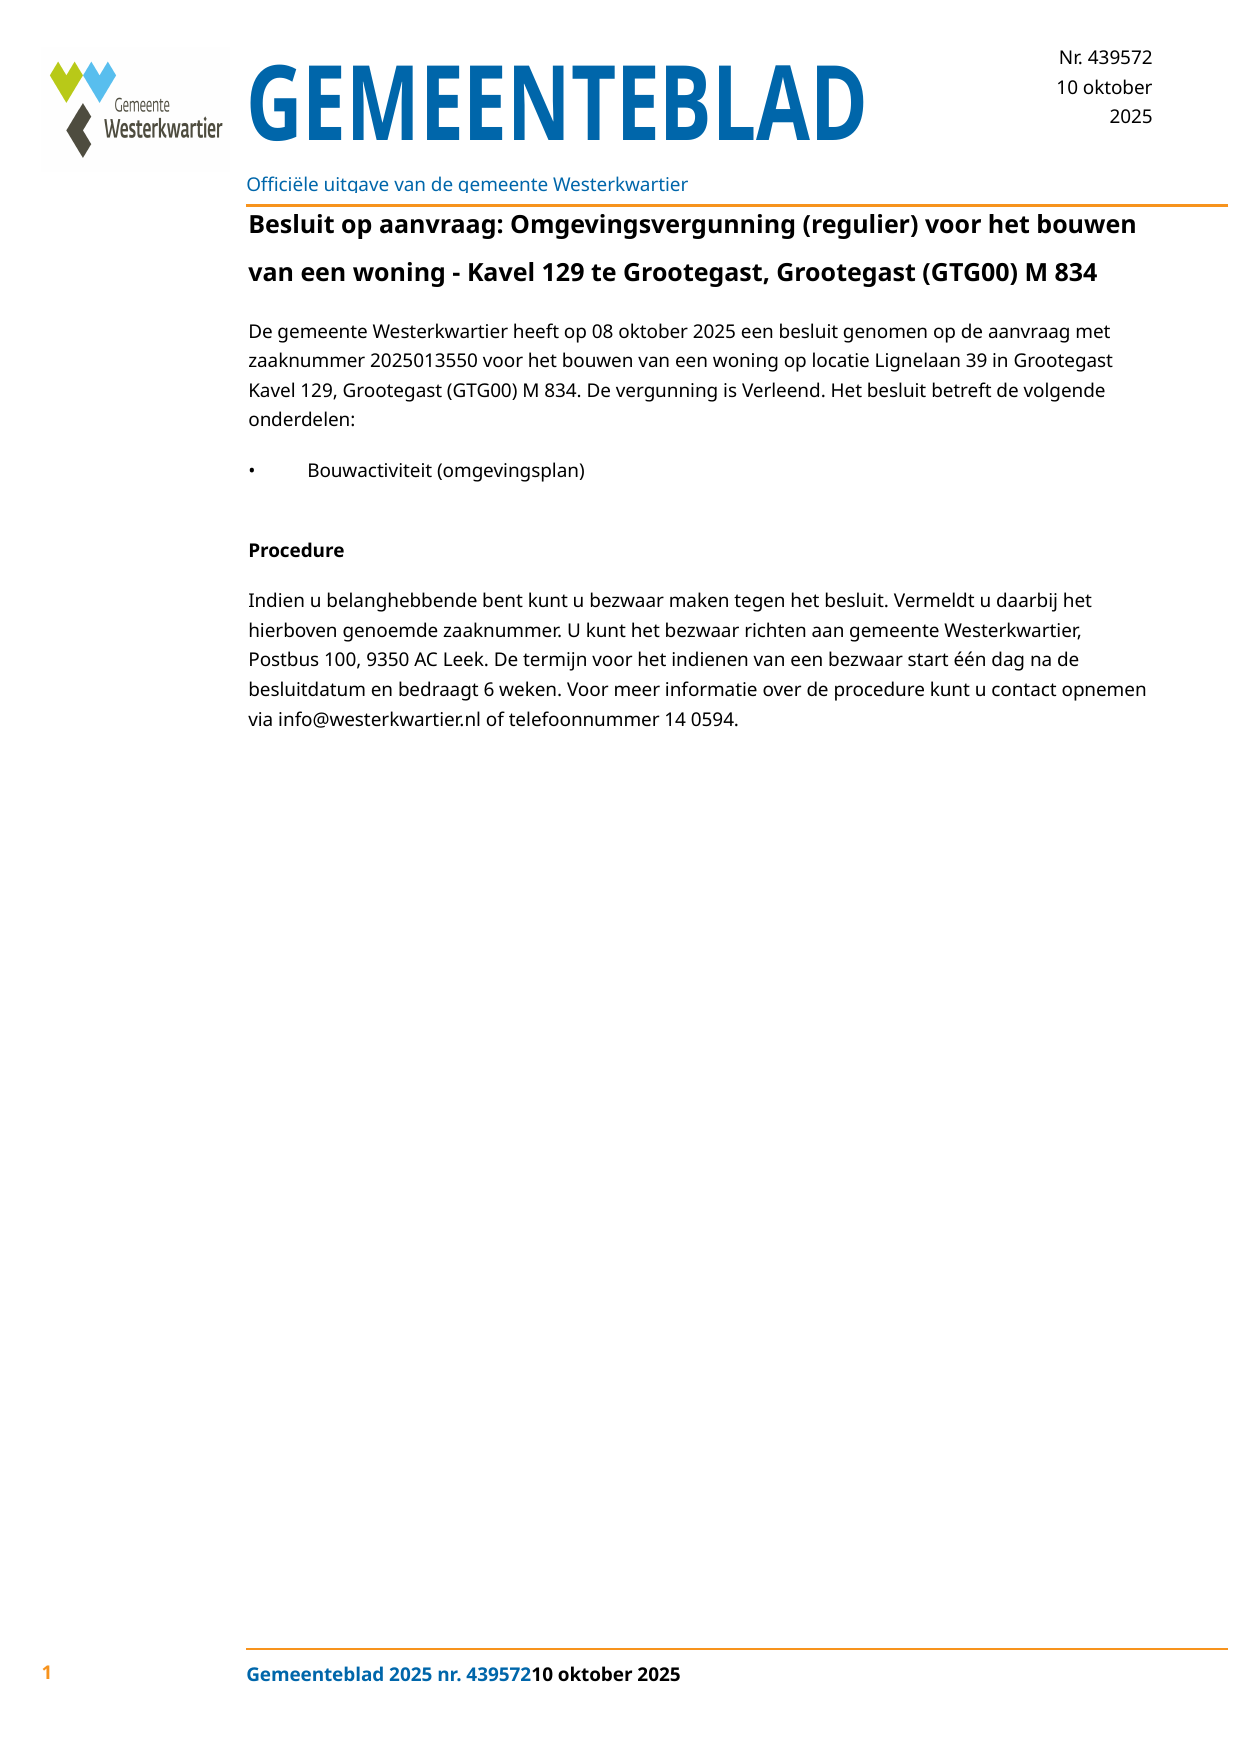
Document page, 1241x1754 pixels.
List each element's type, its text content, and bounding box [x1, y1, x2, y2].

text Besluit op aanvraag: Omgevingsvergunning (regulier) voor het bouwen van een woning - Kavel 129 te Grootegast, Grootegast (GTG00) M 834 [248, 207, 1152, 288]
text De gemeente Westerkwartier heeft op 08 oktober 2025 een besluit genomen op de aanvraag met zaaknummer 2025013550 voor het bouwen van een woning op locatie Lignelaan 39 in Grootegast Kavel 129, Grootegast (GTG00) M 834. De vergunning is Verleend. Het besluit betreft de volgende onderdelen: [248, 318, 1152, 432]
text Procedure [248, 537, 1152, 563]
list Bouwactiviteit (omgevingsplan) [248, 457, 1152, 483]
picture [41, 47, 231, 172]
text Indien u belanghebbende bent kunt u bezwaar maken tegen het besluit. Vermeldt u daarbij het hierboven genoemde zaaknummer. U kunt het bezwaar richten aan gemeente Westerkwartier, Postbus 100, 9350 AC Leek. De termijn voor het indienen van een bezwaar start één dag na de besluitdatum en bedraagt 6 weken. Voor meer informatie over de procedure kunt u contact opnemen via info@westerkwartier.nl of telefoonnummer 14 0594. [248, 587, 1152, 732]
